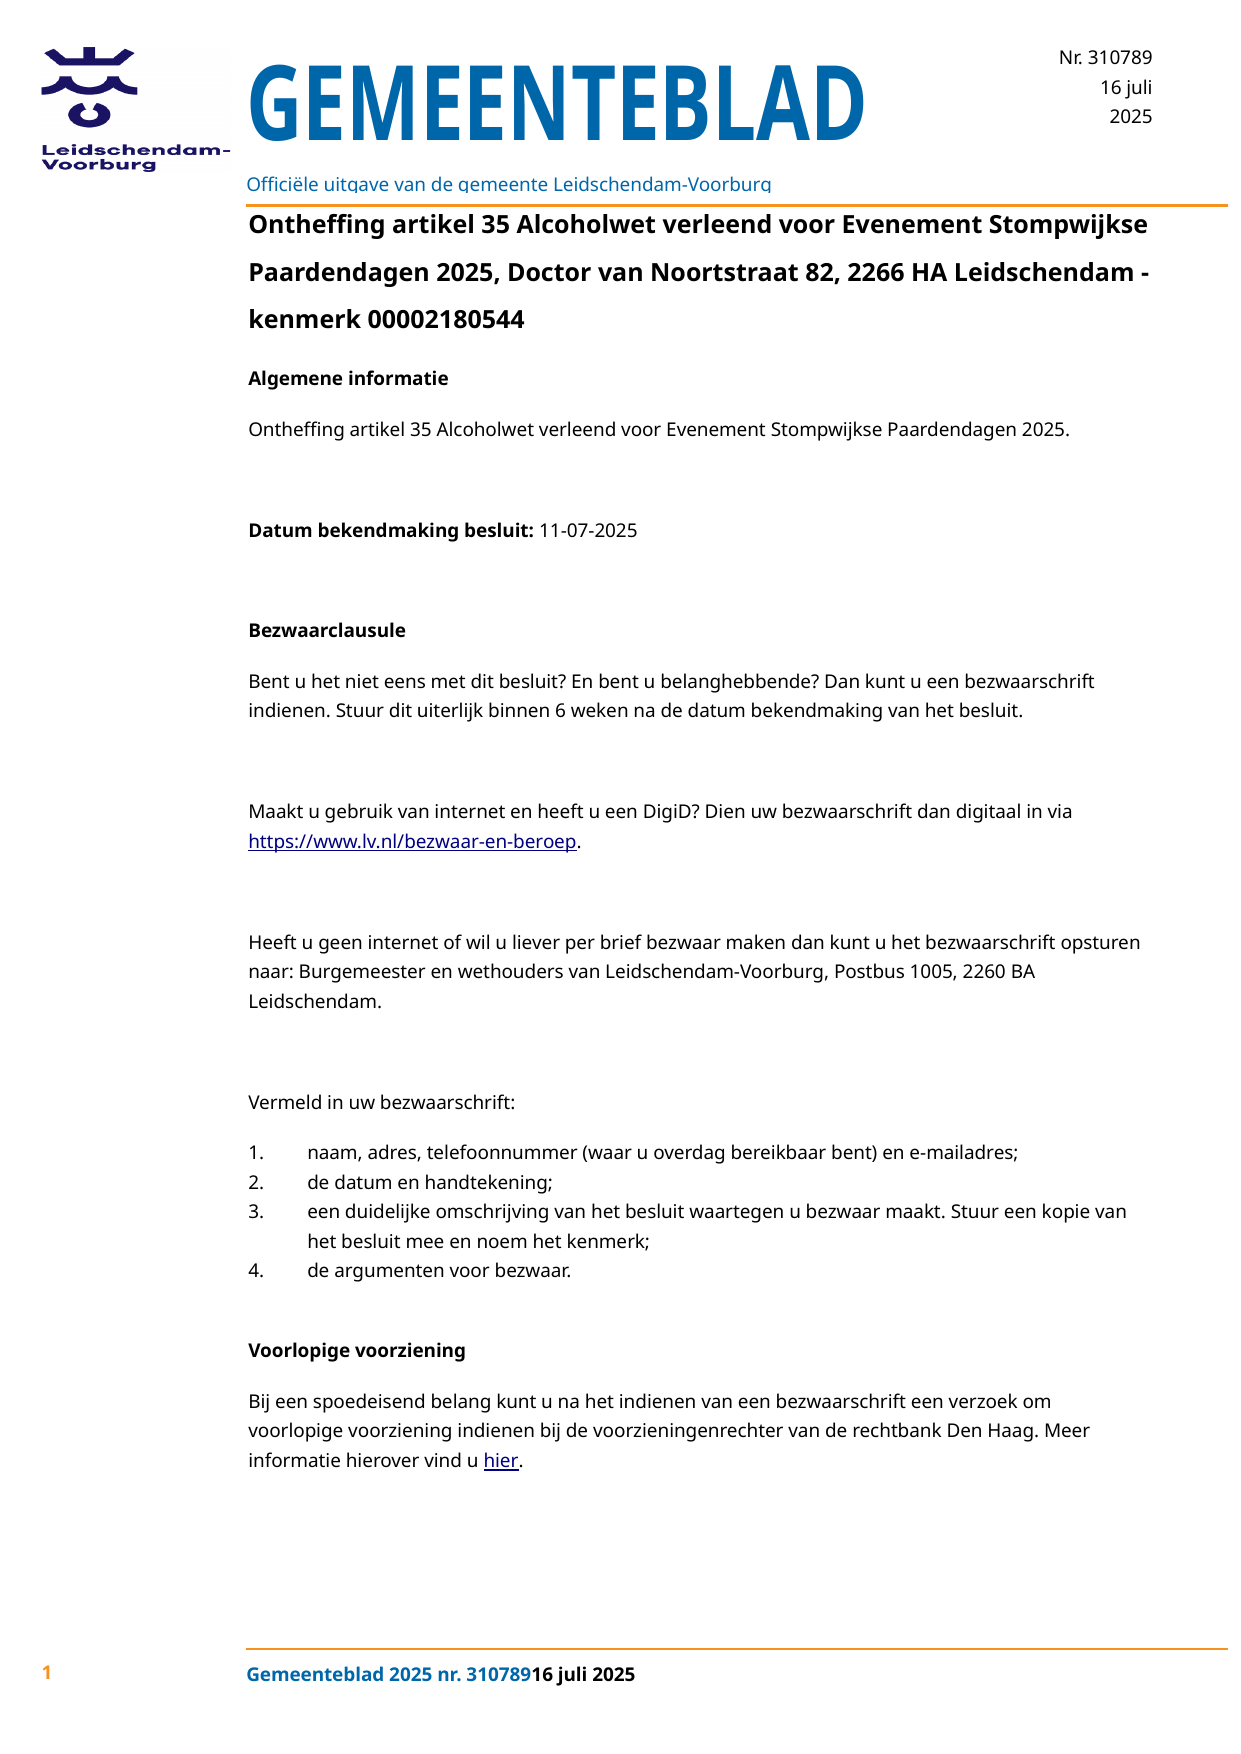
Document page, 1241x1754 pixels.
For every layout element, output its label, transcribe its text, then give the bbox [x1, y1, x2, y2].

text Bezwaarclausule [248, 618, 1152, 643]
list de argumenten voor bezwaar. [248, 1258, 1152, 1283]
text Ontheffing artikel 35 Alcoholwet verleend voor Evenement Stompwijkse Paardendagen 2025, Doctor van Noortstraat 82, 2266 HA Leidschendam - kenmerk 00002180544 [248, 207, 1152, 336]
list de datum en handtekening; [248, 1169, 1152, 1194]
text Bent u het niet eens met dit besluit? En bent u belanghebbende? Dan kunt u een bezwaarschrift indienen. Stuur dit uiterlijk binnen 6 weken na de datum bekendmaking van het besluit. [248, 668, 1152, 723]
list naam, adres, telefoonnummer (waar u overdag bereikbaar bent) en e-mailadres; [248, 1139, 1152, 1165]
text Maakt u gebruik van internet en heeft u een DigiD? Dien uw bezwaarschrift dan digitaal in via https://www.lv.nl/bezwaar-en-beroep. [248, 798, 1152, 854]
list een duidelijke omschrijving van het besluit waartegen u bezwaar maakt. Stuur een kopie van het besluit mee en noem het kenmerk; [248, 1198, 1152, 1254]
text Bij een spoedeisend belang kunt u na het indienen van een bezwaarschrift een verzoek om voorlopige voorziening indienen bij de voorzieningenrechter van de rechtbank Den Haag. Meer informatie hierover vind u hier. [248, 1388, 1152, 1473]
text Algemene informatie [248, 366, 1152, 391]
picture [41, 47, 231, 172]
text Vermeld in uw bezwaarschrift: [248, 1089, 1152, 1114]
text Voorlopige voorziening [248, 1338, 1152, 1363]
text Heeft u geen internet of wil u liever per brief bezwaar maken dan kunt u het bezwaarschrift opsturen naar: Burgemeester en wethouders van Leidschendam-Voorburg, Postbus 1005, 2260 BA Leidschendam. [248, 929, 1152, 1014]
text Datum bekendmaking besluit: 11-07-2025 [248, 517, 1152, 542]
text Ontheffing artikel 35 Alcoholwet verleend voor Evenement Stompwijkse Paardendagen 2025. [248, 416, 1152, 442]
